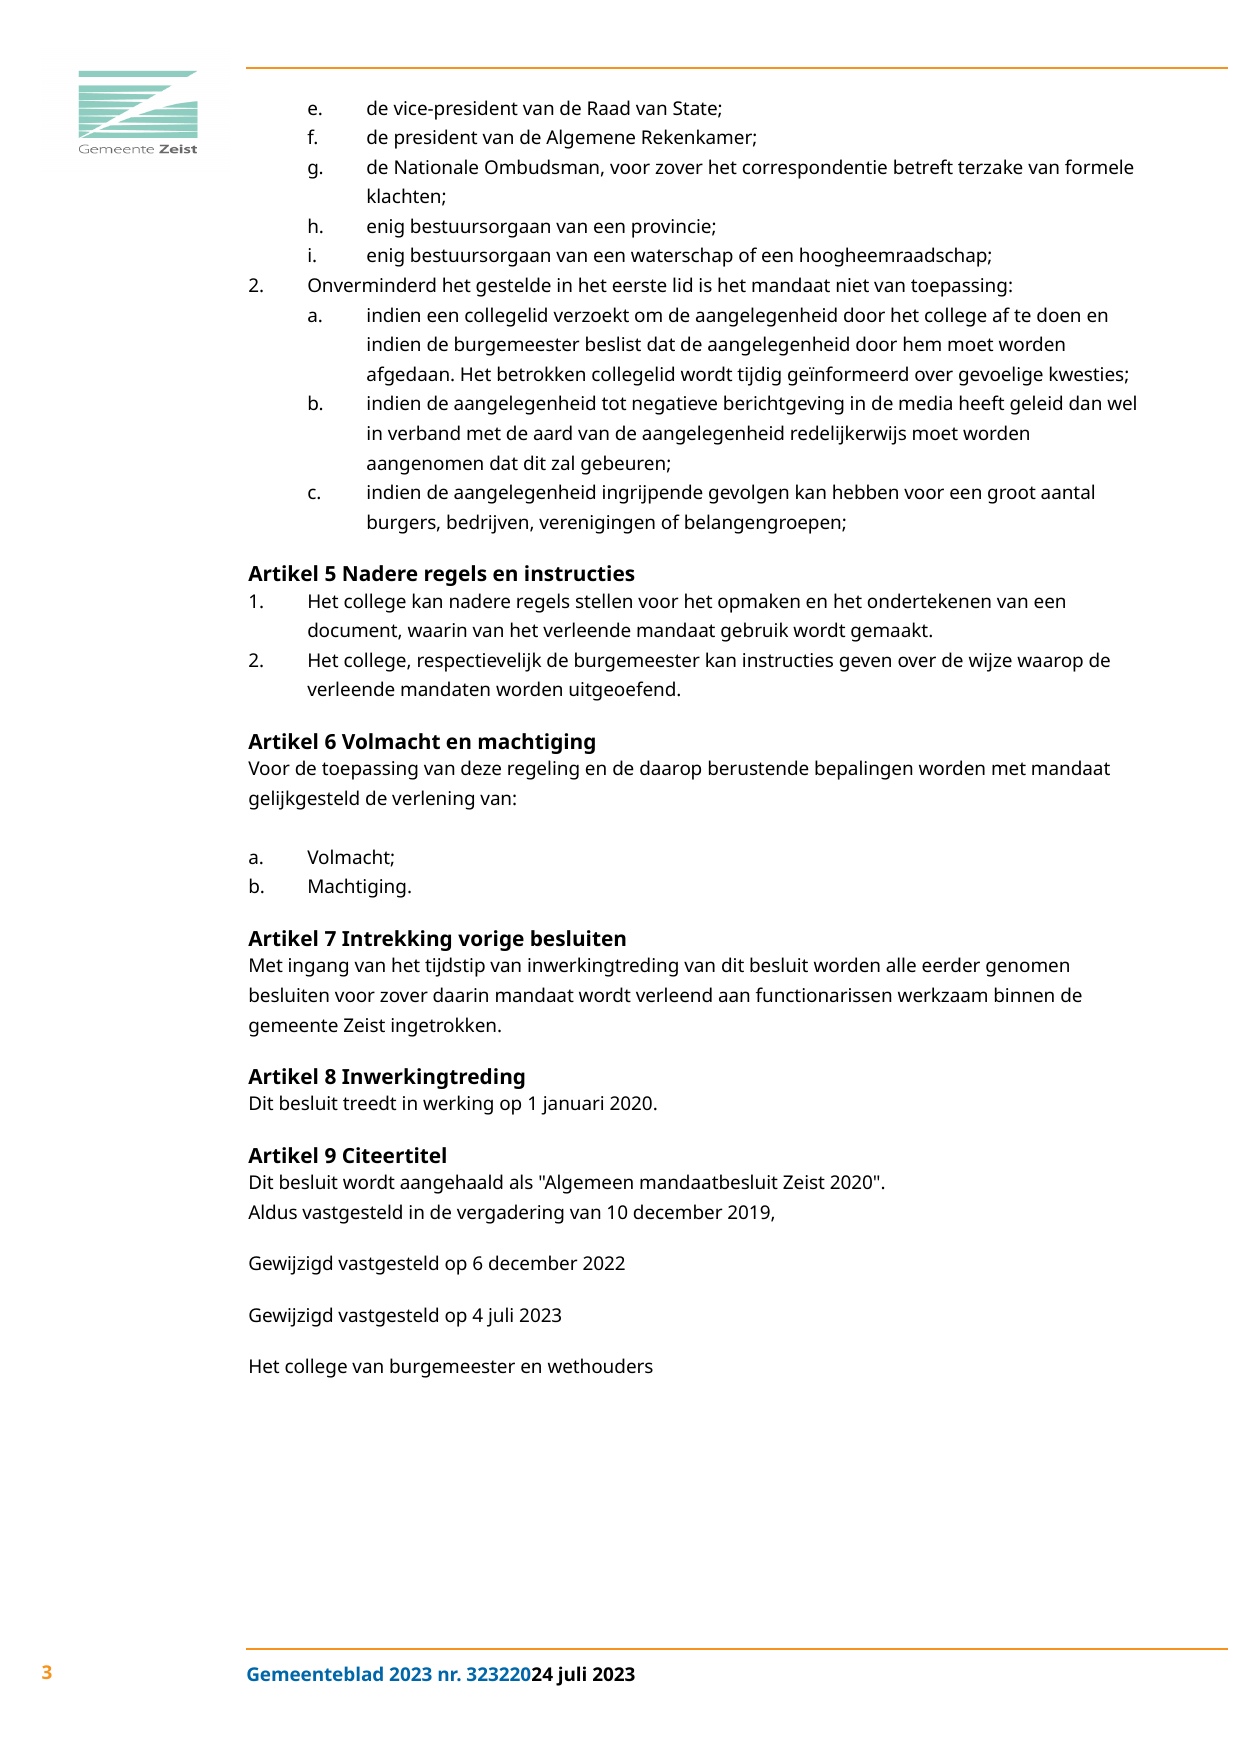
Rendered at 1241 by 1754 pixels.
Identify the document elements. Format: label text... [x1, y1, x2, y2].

list de president van de Algemene Rekenkamer; [307, 124, 1152, 150]
list de vice-president van de Raad van State; [307, 95, 1152, 121]
text Met ingang van het tijdstip van inwerkingtreding van dit besluit worden alle eerder genomen besluiten voor zover daarin mandaat wordt verleend aan functionarissen werkzaam binnen de gemeente Zeist ingetrokken. [248, 953, 1152, 1037]
list Machtiging. [248, 874, 1152, 899]
text Het college van burgemeester en wethouders [248, 1353, 1152, 1379]
text Dit besluit wordt aangehaald als "Algemeen mandaatbesluit Zeist 2020". [248, 1169, 1152, 1195]
text Gewijzigd vastgesteld op 6 december 2022 [248, 1251, 1152, 1276]
picture [41, 47, 231, 172]
list Het college, respectievelijk de burgemeester kan instructies geven over de wijze waarop de verleende mandaten worden uitgeoefend. [248, 647, 1152, 702]
text Artikel 6 Volmacht en machtiging [248, 727, 1152, 755]
text Aldus vastgesteld in de vergadering van 10 december 2019, [248, 1199, 1152, 1225]
list indien een collegelid verzoekt om de aangelegenheid door het college af te doen en indien de burgemeester beslist dat de aangelegenheid door hem moet worden afgedaan. Het betrokken collegelid wordt tijdig geïnformeerd over gevoelige kwesties; [307, 302, 1152, 387]
list enig bestuursorgaan van een provincie; [307, 213, 1152, 239]
list enig bestuursorgaan van een waterschap of een hoogheemraadschap; [307, 243, 1152, 268]
list de Nationale Ombudsman, voor zover het correspondentie betreft terzake van formele klachten; [307, 154, 1152, 209]
text Artikel 8 Inwerkingtreding [248, 1062, 1152, 1091]
text Dit besluit treedt in werking op 1 januari 2020. [248, 1091, 1152, 1116]
text Gewijzigd vastgesteld op 4 juli 2023 [248, 1302, 1152, 1328]
text Artikel 7 Intrekking vorige besluiten [248, 924, 1152, 953]
text Artikel 9 Citeertitel [248, 1141, 1152, 1169]
list indien de aangelegenheid ingrijpende gevolgen kan hebben voor een groot aantal burgers, bedrijven, verenigingen of belangengroepen; [307, 479, 1152, 535]
list Onverminderd het gestelde in het eerste lid is het mandaat niet van toepassing: [248, 272, 1152, 298]
list indien de aangelegenheid tot negatieve berichtgeving in de media heeft geleid dan wel in verband met de aard van de aangelegenheid redelijkerwijs moet worden aangenomen dat dit zal gebeuren; [307, 391, 1152, 476]
list Volmacht; [248, 844, 1152, 870]
list Het college kan nadere regels stellen voor het opmaken en het ondertekenen van een document, waarin van het verleende mandaat gebruik wordt gemaakt. [248, 588, 1152, 643]
text Voor de toepassing van deze regeling en de daarop berustende bepalingen worden met mandaat gelijkgesteld de verlening van: [248, 755, 1152, 811]
text Artikel 5 Nadere regels en instructies [248, 559, 1152, 588]
